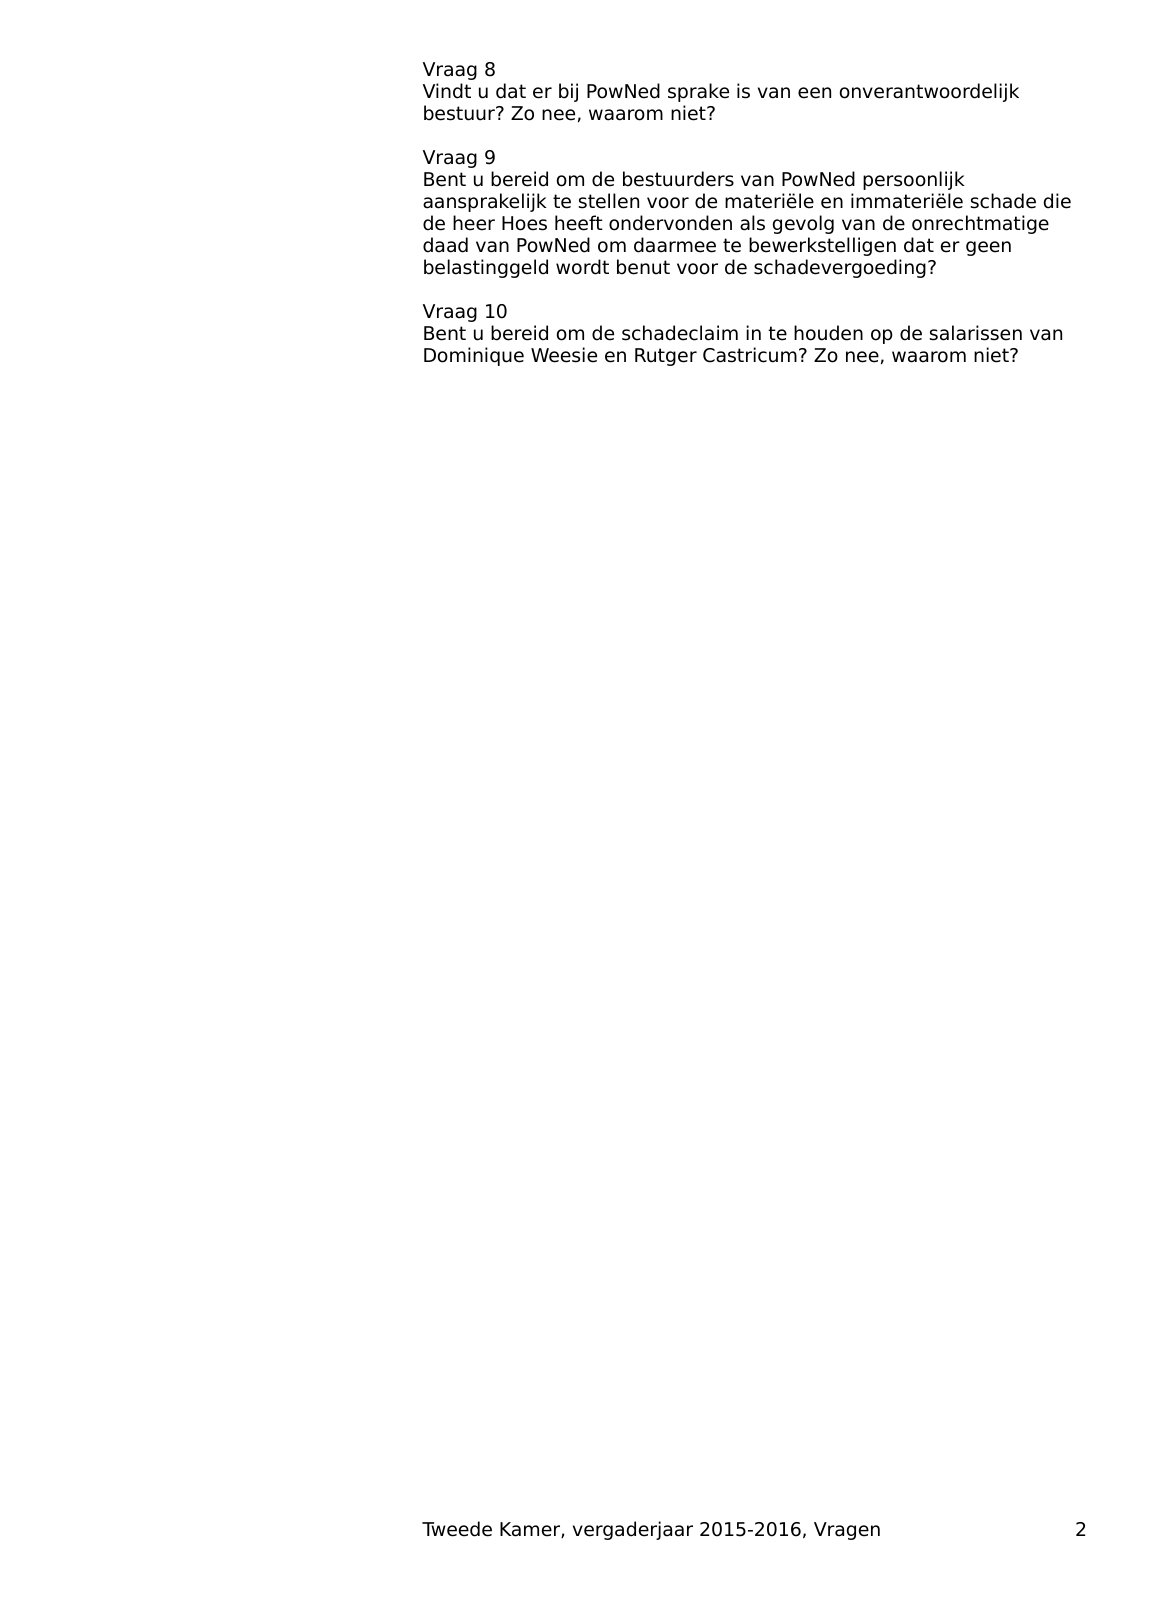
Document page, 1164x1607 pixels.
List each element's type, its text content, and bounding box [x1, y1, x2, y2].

text Vindt u dat er bij PowNed sprake is van een onverantwoordelijk bestuur? Zo nee, waarom niet? [422, 81, 1087, 125]
text Bent u bereid om de bestuurders van PowNed persoonlijk aansprakelijk te stellen voor de materiële en immateriële schade die de heer Hoes heeft ondervonden als gevolg van de onrechtmatige daad van PowNed om daarmee te bewerkstelligen dat er geen belastinggeld wordt benut voor de schadevergoeding? [422, 169, 1087, 279]
text Vraag 8 [422, 59, 1087, 81]
text Vraag 9 [422, 147, 1087, 169]
text Bent u bereid om de schadeclaim in te houden op de salarissen van Dominique Weesie en Rutger Castricum? Zo nee, waarom niet? [422, 323, 1087, 367]
text Vraag 10 [422, 301, 1087, 323]
